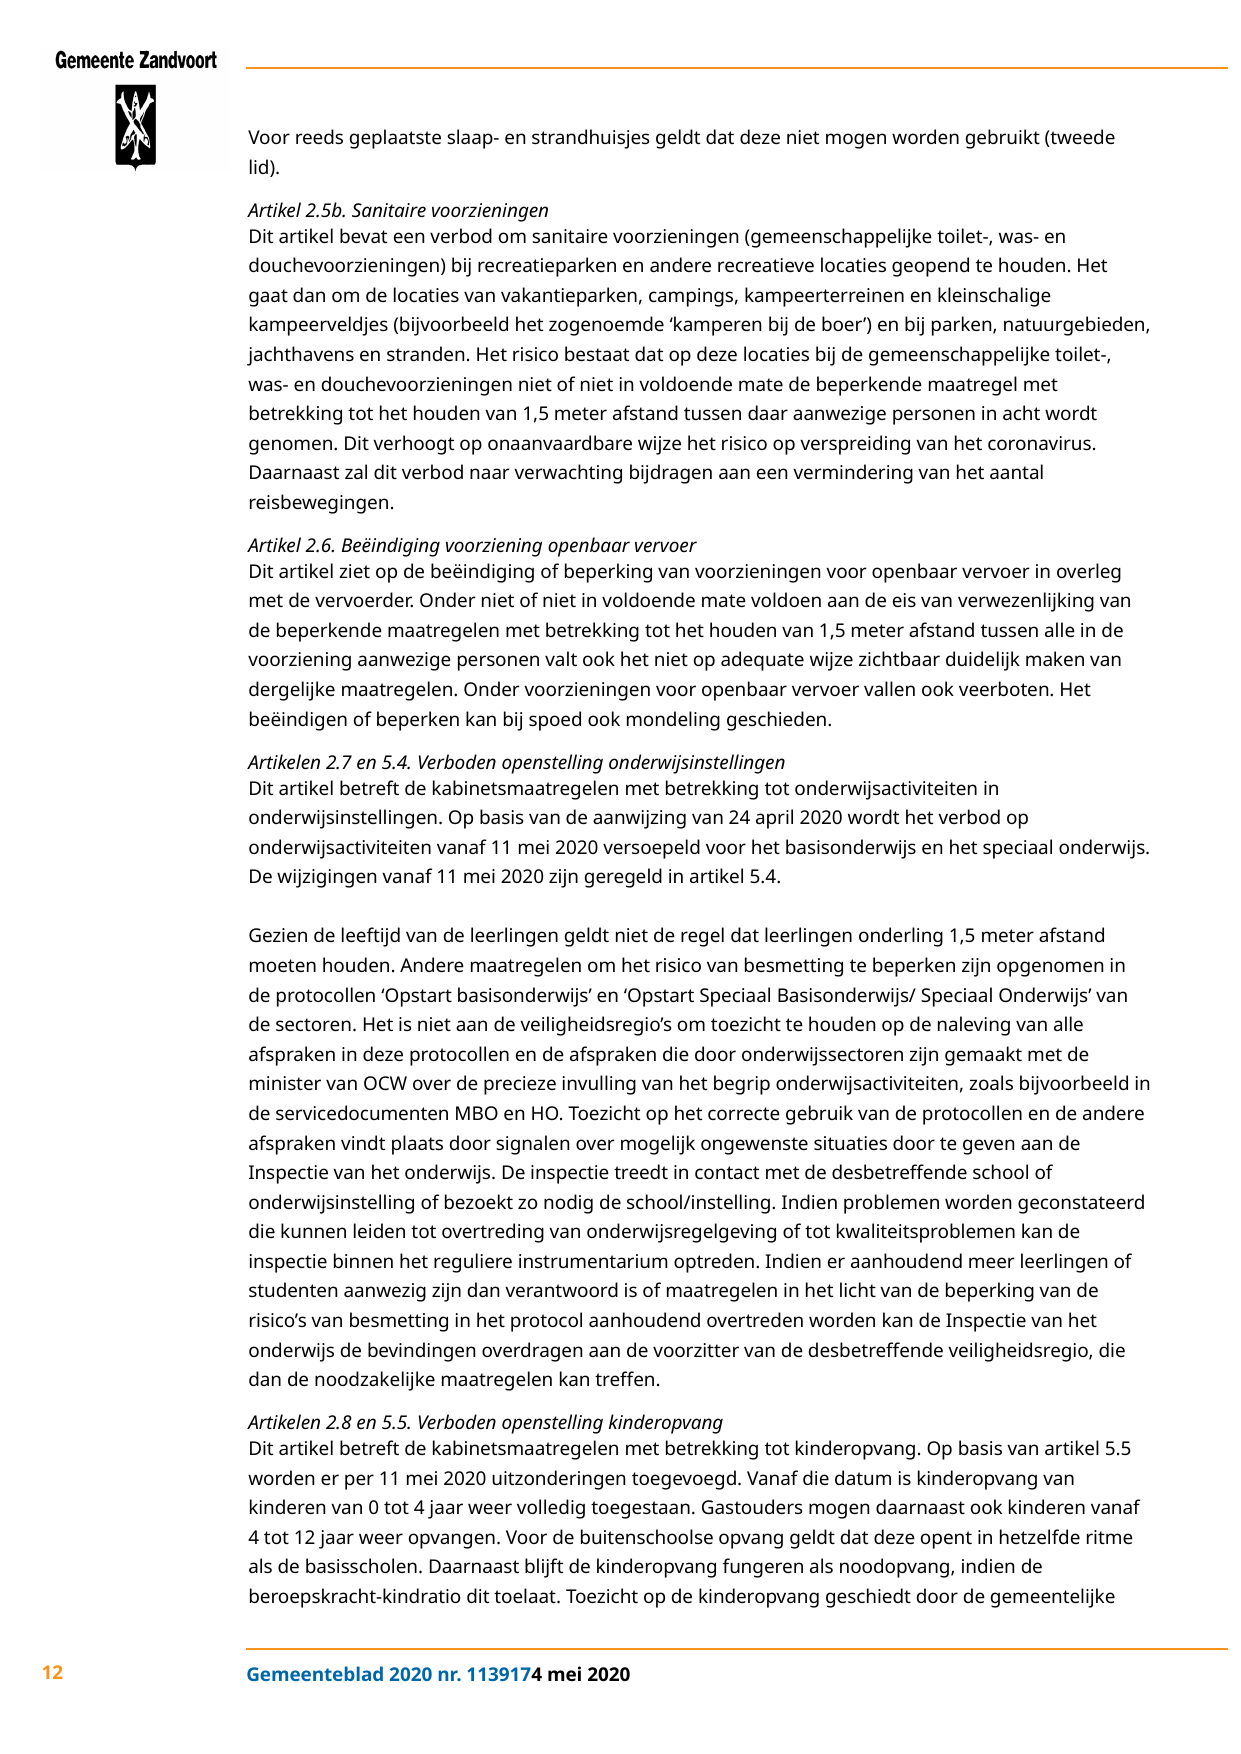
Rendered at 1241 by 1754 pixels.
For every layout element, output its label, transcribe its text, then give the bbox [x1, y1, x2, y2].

text Gezien de leeftijd van de leerlingen geldt niet de regel dat leerlingen onderling 1,5 meter afstand moeten houden. Andere maatregelen om het risico van besmetting te beperken zijn opgenomen in de protocollen ‘Opstart basisonderwijs’ en ‘Opstart Speciaal Basisonderwijs/ Speciaal Onderwijs’ van de sectoren. Het is niet aan de veiligheidsregio’s om toezicht te houden op de naleving van alle afspraken in deze protocollen en de afspraken die door onderwijssectoren zijn gemaakt met de minister van OCW over de precieze invulling van het begrip onderwijsactiviteiten, zoals bijvoorbeeld in de servicedocumenten MBO en HO. Toezicht op het correcte gebruik van de protocollen en de andere afspraken vindt plaats door signalen over mogelijk ongewenste situaties door te geven aan de Inspectie van het onderwijs. De inspectie treedt in contact met de desbetreffende school of onderwijsinstelling of bezoekt zo nodig de school/instelling. Indien problemen worden geconstateerd die kunnen leiden tot overtreding van onderwijsregelgeving of tot kwaliteitsproblemen kan de inspectie binnen het reguliere instrumentarium optreden. Indien er aanhoudend meer leerlingen of studenten aanwezig zijn dan verantwoord is of maatregelen in het licht van de beperking van de risico’s van besmetting in het protocol aanhoudend overtreden worden kan de Inspectie van het onderwijs de bevindingen overdragen aan de voorzitter van de desbetreffende veiligheidsregio, die dan de noodzakelijke maatregelen kan treffen. [248, 923, 1152, 1392]
text Artikelen 2.8 en 5.5. Verboden openstelling kinderopvang [248, 1409, 1152, 1435]
text Artikelen 2.7 en 5.4. Verboden openstelling onderwijsinstellingen [248, 749, 1152, 775]
text Dit artikel betreft de kabinetsmaatregelen met betrekking tot onderwijsactiviteiten in onderwijsinstellingen. Op basis van de aanwijzing van 24 april 2020 wordt het verbod op onderwijsactiviteiten vanaf 11 mei 2020 versoepeld voor het basisonderwijs en het speciaal onderwijs. De wijzigingen vanaf 11 mei 2020 zijn geregeld in artikel 5.4. [248, 775, 1152, 889]
text Dit artikel bevat een verbod om sanitaire voorzieningen (gemeenschappelijke toilet-, was- en douchevoorzieningen) bij recreatieparken en andere recreatieve locaties geopend te houden. Het gaat dan om de locaties van vakantieparken, campings, kampeerterreinen en kleinschalige kampeerveldjes (bijvoorbeeld het zogenoemde ‘kamperen bij de boer’) en bij parken, natuurgebieden, jachthavens en stranden. Het risico bestaat dat op deze locaties bij de gemeenschappelijke toilet-, was- en douchevoorzieningen niet of niet in voldoende mate de beperkende maatregel met betrekking tot het houden van 1,5 meter afstand tussen daar aanwezige personen in acht wordt genomen. Dit verhoogt op onaanvaardbare wijze het risico op verspreiding van het coronavirus. Daarnaast zal dit verbod naar verwachting bijdragen aan een vermindering van het aantal reisbewegingen. [248, 223, 1152, 515]
text Dit artikel ziet op de beëindiging of beperking van voorzieningen voor openbaar vervoer in overleg met de vervoerder. Onder niet of niet in voldoende mate voldoen aan de eis van verwezenlijking van de beperkende maatregelen met betrekking tot het houden van 1,5 meter afstand tussen alle in de voorziening aanwezige personen valt ook het niet op adequate wijze zichtbaar duidelijk maken van dergelijke maatregelen. Onder voorzieningen voor openbaar vervoer vallen ook veerboten. Het beëindigen of beperken kan bij spoed ook mondeling geschieden. [248, 558, 1152, 732]
text Voor reeds geplaatste slaap- en strandhuisjes geldt dat deze niet mogen worden gebruikt (tweede lid). [248, 124, 1152, 180]
text Dit artikel betreft de kabinetsmaatregelen met betrekking tot kinderopvang. Op basis van artikel 5.5 worden er per 11 mei 2020 uitzonderingen toegevoegd. Vanaf die datum is kinderopvang van kinderen van 0 tot 4 jaar weer volledig toegestaan. Gastouders mogen daarnaast ook kinderen vanaf 4 tot 12 jaar weer opvangen. Voor de buitenschoolse opvang geldt dat deze opent in hetzelfde ritme als de basisscholen. Daarnaast blijft de kinderopvang fungeren als noodopvang, indien de beroepskracht-kindratio dit toelaat. Toezicht op de kinderopvang geschiedt door de gemeentelijke [248, 1435, 1152, 1609]
text Artikel 2.5b. Sanitaire voorzieningen [248, 197, 1152, 223]
text Artikel 2.6. Beëindiging voorziening openbaar vervoer [248, 532, 1152, 558]
picture [41, 47, 231, 172]
